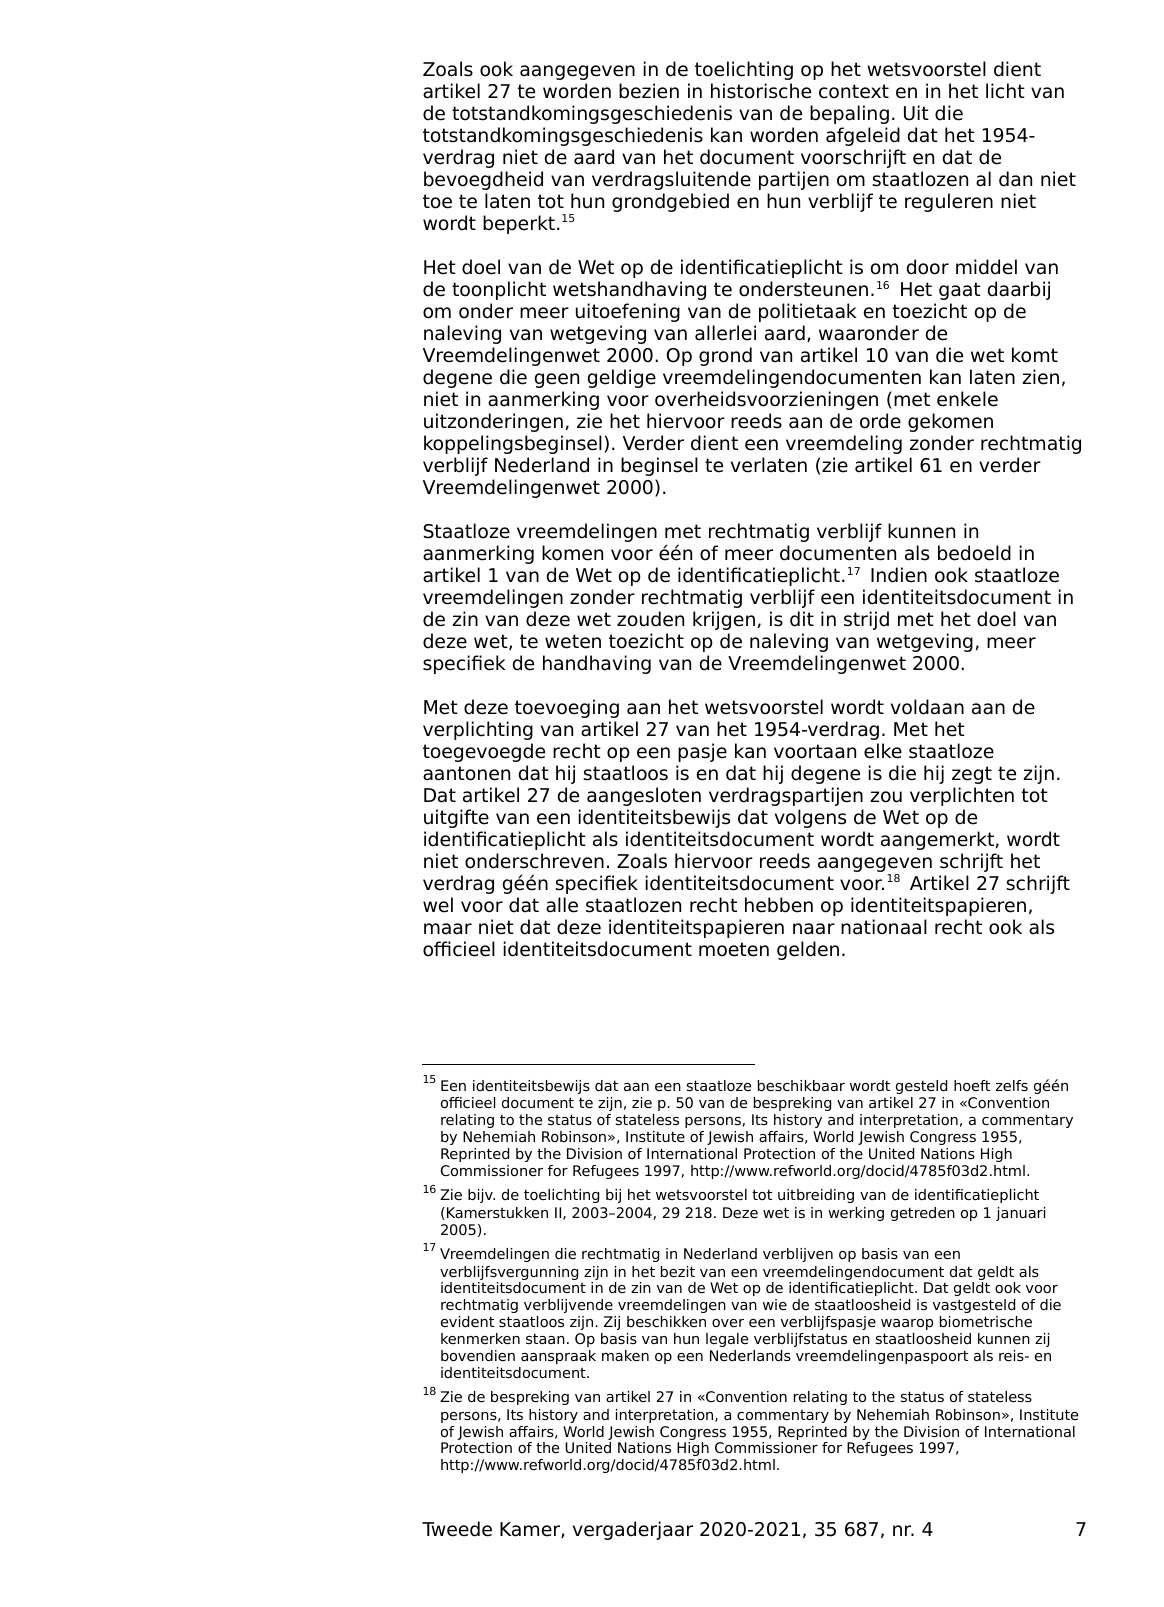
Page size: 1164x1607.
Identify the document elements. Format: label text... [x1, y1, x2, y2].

text Zoals ook aangegeven in de toelichting op het wetsvoorstel dient artikel 27 te worden bezien in historische context en in het licht van de totstandkomingsgeschiedenis van de bepaling. Uit die totstandkomingsgeschiedenis kan worden afgeleid dat het 1954-verdrag niet de aard van het document voorschrijft en dat de bevoegdheid van verdragsluitende partijen om staatlozen al dan niet toe te laten tot hun grondgebied en hun verblijf te reguleren niet wordt beperkt. [422, 59, 1087, 235]
text Staatloze vreemdelingen met rechtmatig verblijf kunnen in aanmerking komen voor één of meer documenten als bedoeld in artikel 1 van de Wet op de identificatieplicht. Indien ook staatloze vreemdelingen zonder rechtmatig verblijf een identiteitsdocument in de zin van deze wet zouden krijgen, is dit in strijd met het doel van deze wet, te weten toezicht op de naleving van wetgeving, meer specifiek de handhaving van de Vreemdelingenwet 2000. [422, 521, 1087, 675]
text Vreemdelingen die rechtmatig in Nederland verblijven op basis van een verblijfsvergunning zijn in het bezit van een vreemdelingendocument dat geldt als identiteitsdocument in de zin van de Wet op de identificatieplicht. Dat geldt ook voor rechtmatig verblijvende vreemdelingen van wie de staatloosheid is vastgesteld of die evident staatloos zijn. Zij beschikken over een verblijfspasje waarop biometrische kenmerken staan. Op basis van hun legale verblijfstatus en staatloosheid kunnen zij bovendien aanspraak maken op een Nederlands vreemdelingenpaspoort als reis- en identiteitsdocument. [422, 1242, 1087, 1382]
text Met deze toevoeging aan het wetsvoorstel wordt voldaan aan de verplichting van artikel 27 van het 1954-verdrag. Met het toegevoegde recht op een pasje kan voortaan elke staatloze aantonen dat hij staatloos is en dat hij degene is die hij zegt te zijn. Dat artikel 27 de aangesloten verdragspartijen zou verplichten tot uitgifte van een identiteitsbewijs dat volgens de Wet op de identificatieplicht als identiteitsdocument wordt aangemerkt, wordt niet onderschreven. Zoals hiervoor reeds aangegeven schrijft het verdrag géén specifiek identiteitsdocument voor. Artikel 27 schrijft wel voor dat alle staatlozen recht hebben op identiteitspapieren, maar niet dat deze identiteitspapieren naar nationaal recht ook als officieel identiteitsdocument moeten gelden. [422, 697, 1087, 961]
text Zie de bespreking van artikel 27 in «Convention relating to the status of stateless persons, Its history and interpretation, a commentary by Nehemiah Robinson», Institute of Jewish affairs, World Jewish Congress 1955, Reprinted by the Division of International Protection of the United Nations High Commissioner for Refugees 1997, http://www.refworld.org/docid/4785f03d2.html. [422, 1385, 1087, 1474]
text Het doel van de Wet op de identificatieplicht is om door middel van de toonplicht wetshandhaving te ondersteunen. Het gaat daarbij om onder meer uitoefening van de politietaak en toezicht op de naleving van wetgeving van allerlei aard, waaronder de Vreemdelingenwet 2000. Op grond van artikel 10 van die wet komt degene die geen geldige vreemdelingendocumenten kan laten zien, niet in aanmerking voor overheidsvoorzieningen (met enkele uitzonderingen, zie het hiervoor reeds aan de orde gekomen koppelingsbeginsel). Verder dient een vreemdeling zonder rechtmatig verblijf Nederland in beginsel te verlaten (zie artikel 61 en verder Vreemdelingenwet 2000). [422, 257, 1087, 499]
text Zie bijv. de toelichting bij het wetsvoorstel tot uitbreiding van de identificatieplicht (Kamerstukken II, 2003–2004, 29 218. Deze wet is in werking getreden op 1 januari 2005). [422, 1183, 1087, 1239]
text Een identiteitsbewijs dat aan een staatloze beschikbaar wordt gesteld hoeft zelfs géén officieel document te zijn, zie p. 50 van de bespreking van artikel 27 in «Convention relating to the status of stateless persons, Its history and interpretation, a commentary by Nehemiah Robinson», Institute of Jewish affairs, World Jewish Congress 1955, Reprinted by the Division of International Protection of the United Nations High Commissioner for Refugees 1997, http://www.refworld.org/docid/4785f03d2.html. [422, 1073, 1087, 1180]
